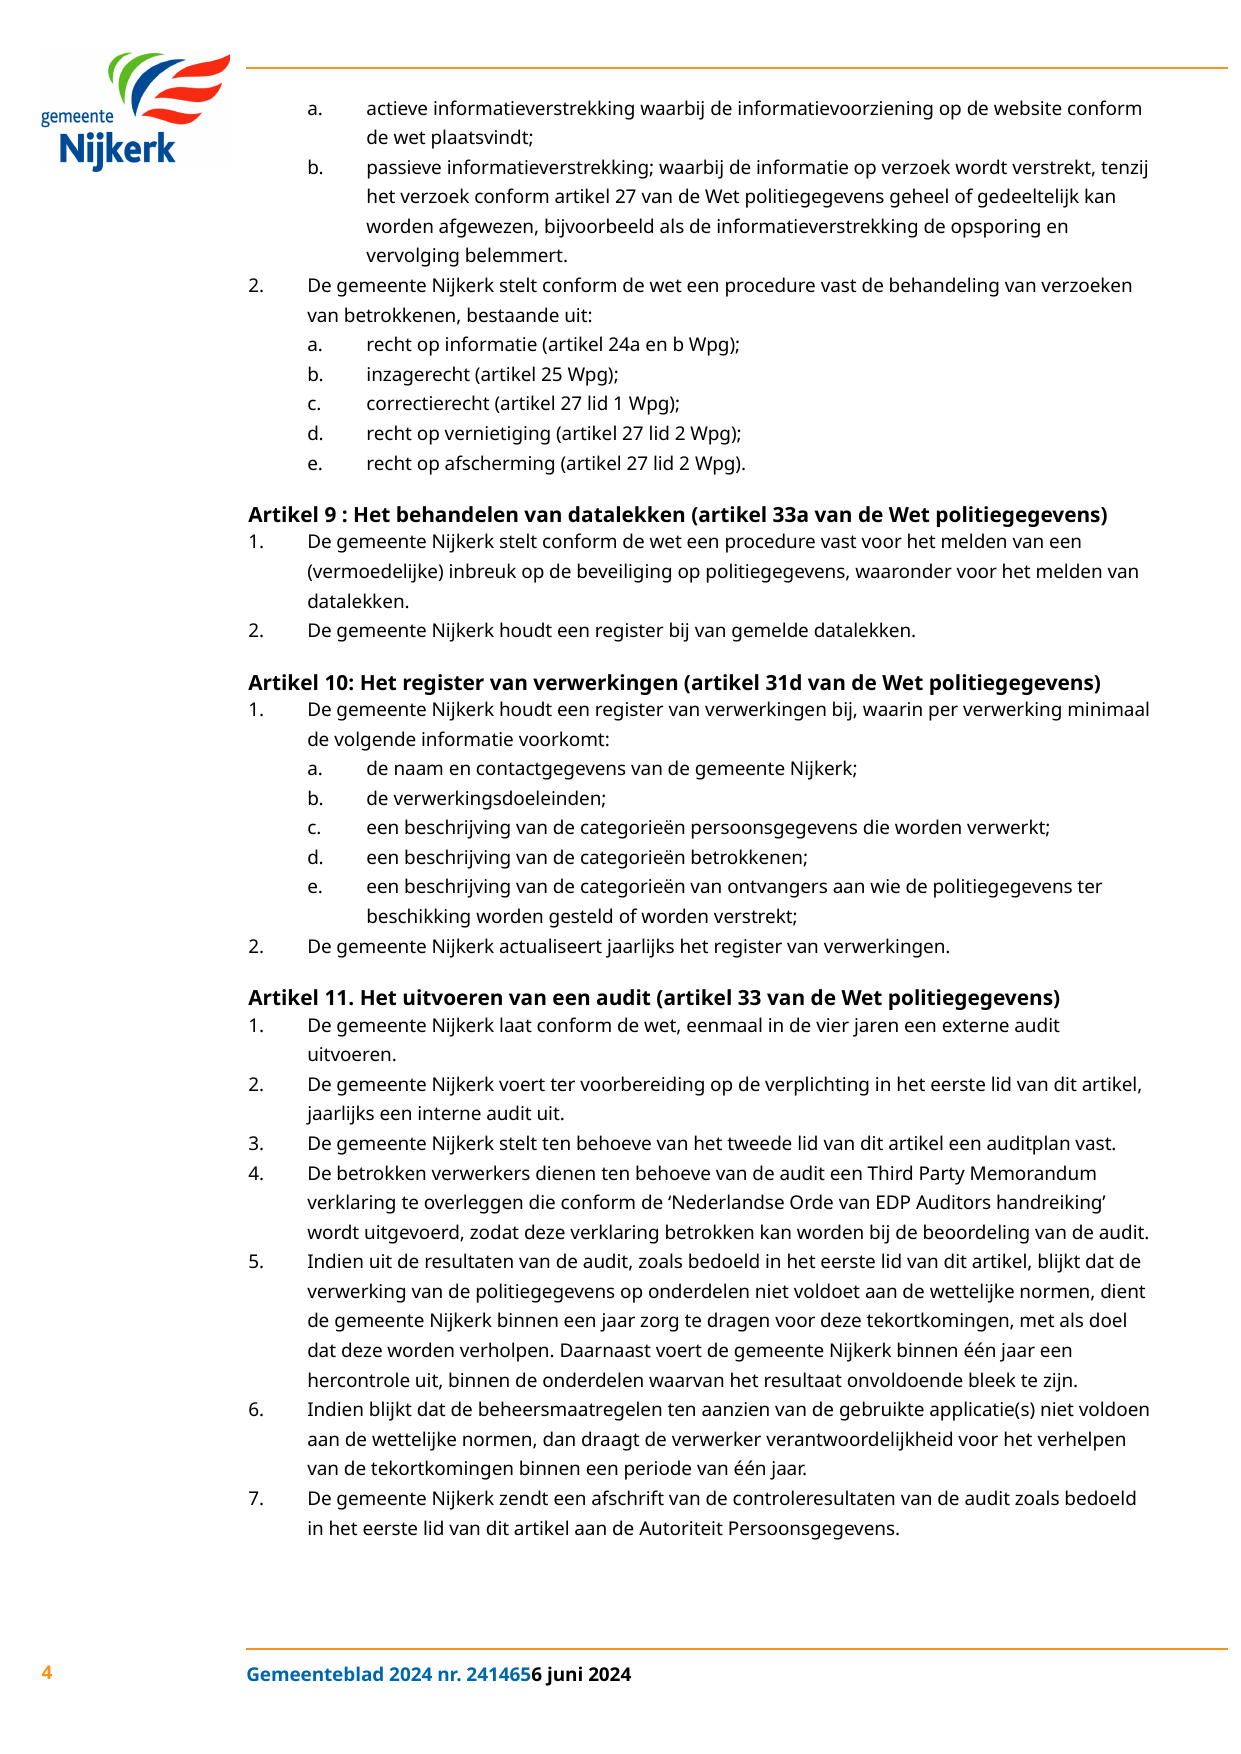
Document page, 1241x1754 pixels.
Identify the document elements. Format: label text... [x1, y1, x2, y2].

list een beschrijving van de categorieën persoonsgegevens die worden verwerkt; [307, 814, 1152, 840]
list De gemeente Nijkerk stelt conform de wet een procedure vast de behandeling van verzoeken van betrokkenen, bestaande uit: [248, 272, 1152, 328]
list De gemeente Nijkerk houdt een register van verwerkingen bij, waarin per verwerking minimaal de volgende informatie voorkomt: [248, 696, 1152, 752]
list de naam en contactgegevens van de gemeente Nijkerk; [307, 755, 1152, 781]
list passieve informatieverstrekking; waarbij de informatie op verzoek wordt verstrekt, tenzij het verzoek conform artikel 27 van de Wet politiegegevens geheel of gedeeltelijk kan worden afgewezen, bijvoorbeeld als de informatieverstrekking de opsporing en vervolging belemmert. [307, 154, 1152, 268]
list actieve informatieverstrekking waarbij de informatievoorziening op de website conform de wet plaatsvindt; [307, 95, 1152, 150]
list de verwerkingsdoeleinden; [307, 785, 1152, 811]
list recht op vernietiging (artikel 27 lid 2 Wpg); [307, 420, 1152, 446]
list De gemeente Nijkerk stelt ten behoeve van het tweede lid van dit artikel een auditplan vast. [248, 1130, 1152, 1156]
list De betrokken verwerkers dienen ten behoeve van de audit een Third Party Memorandum verklaring te overleggen die conform de ‘Nederlandse Orde van EDP Auditors handreiking’ wordt uitgevoerd, zodat deze verklaring betrokken kan worden bij de beoordeling van de audit. [248, 1160, 1152, 1244]
picture [41, 47, 231, 172]
list een beschrijving van de categorieën van ontvangers aan wie de politiegegevens ter beschikking worden gesteld of worden verstrekt; [307, 874, 1152, 929]
list De gemeente Nijkerk stelt conform de wet een procedure vast voor het melden van een (vermoedelijke) inbreuk op de beveiliging op politiegegevens, waaronder voor het melden van datalekken. [248, 529, 1152, 613]
list inzagerecht (artikel 25 Wpg); [307, 361, 1152, 387]
list De gemeente Nijkerk houdt een register bij van gemelde datalekken. [248, 617, 1152, 643]
list De gemeente Nijkerk laat conform de wet, eenmaal in de vier jaren een externe audit uitvoeren. [248, 1012, 1152, 1067]
list De gemeente Nijkerk actualiseert jaarlijks het register van verwerkingen. [248, 933, 1152, 959]
list Indien uit de resultaten van de audit, zoals bedoeld in het eerste lid van dit artikel, blijkt dat de verwerking van de politiegegevens op onderdelen niet voldoet aan de wettelijke normen, dient de gemeente Nijkerk binnen een jaar zorg te dragen voor deze tekortkomingen, met als doel dat deze worden verholpen. Daarnaast voert de gemeente Nijkerk binnen één jaar een hercontrole uit, binnen de onderdelen waarvan het resultaat onvoldoende bleek te zijn. [248, 1248, 1152, 1392]
list De gemeente Nijkerk zendt een afschrift van de controleresultaten van de audit zoals bedoeld in het eerste lid van dit artikel aan de Autoriteit Persoonsgegevens. [248, 1485, 1152, 1540]
list recht op afscherming (artikel 27 lid 2 Wpg). [307, 450, 1152, 476]
list recht op informatie (artikel 24a en b Wpg); [307, 331, 1152, 357]
text Artikel 11. Het uitvoeren van een audit (artikel 33 van de Wet politiegegevens) [248, 983, 1152, 1012]
list Indien blijkt dat de beheersmaatregelen ten aanzien van de gebruikte applicatie(s) niet voldoen aan de wettelijke normen, dan draagt de verwerker verantwoordelijkheid voor het verhelpen van de tekortkomingen binnen een periode van één jaar. [248, 1396, 1152, 1481]
text Artikel 9 : Het behandelen van datalekken (artikel 33a van de Wet politiegegevens) [248, 500, 1152, 529]
list een beschrijving van de categorieën betrokkenen; [307, 844, 1152, 870]
list De gemeente Nijkerk voert ter voorbereiding op de verplichting in het eerste lid van dit artikel, jaarlijks een interne audit uit. [248, 1071, 1152, 1126]
list correctierecht (artikel 27 lid 1 Wpg); [307, 391, 1152, 416]
text Artikel 10: Het register van verwerkingen (artikel 31d van de Wet politiegegevens) [248, 668, 1152, 696]
